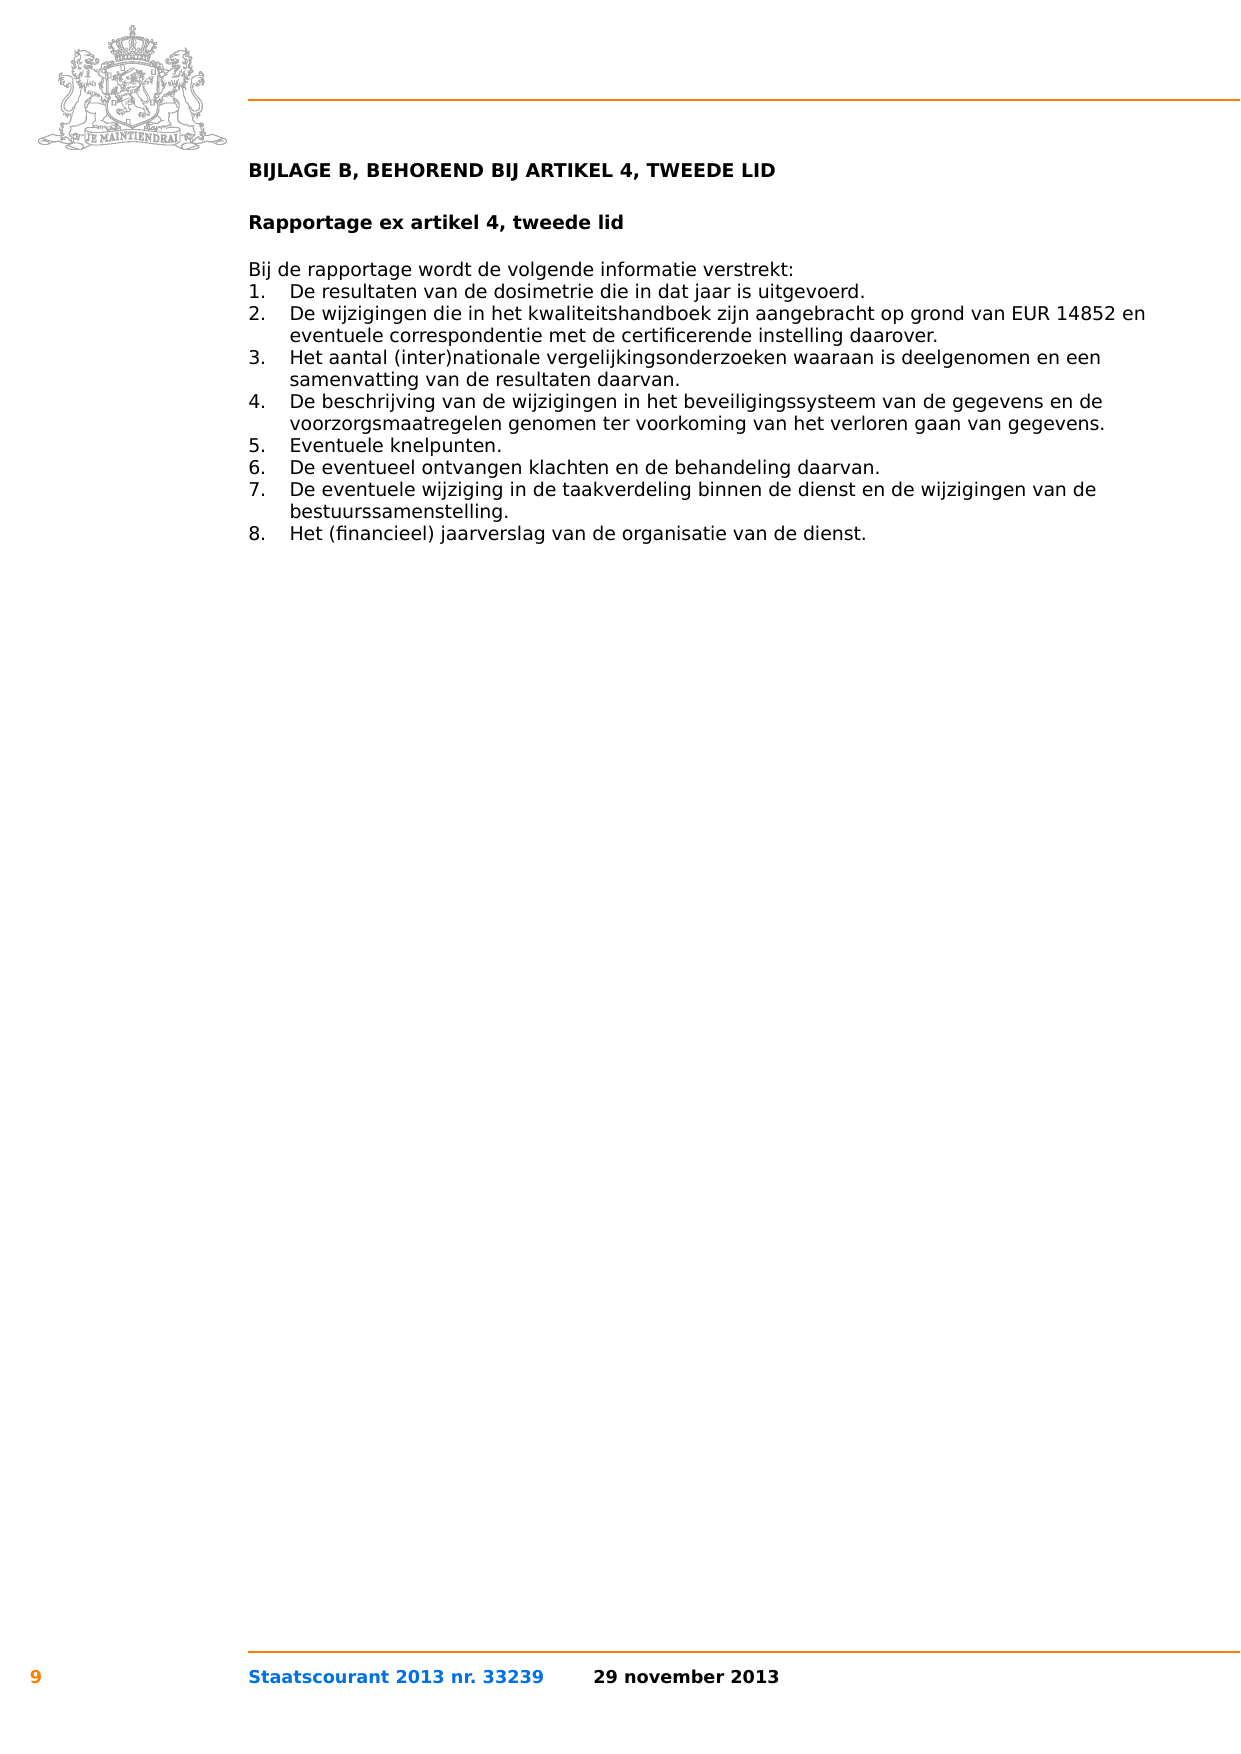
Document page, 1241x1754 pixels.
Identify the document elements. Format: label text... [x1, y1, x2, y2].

text Bij de rapportage wordt de volgende informatie verstrekt: [248, 259, 1163, 281]
text 7. De eventuele wijziging in de taakverdeling binnen de dienst en de wijzigingen van de bestuurssamenstelling. [248, 479, 1163, 523]
text 4. De beschrijving van de wijzigingen in het beveiligingssysteem van de gegevens en de voorzorgsmaatregelen genomen ter voorkoming van het verloren gaan van gegevens. [248, 391, 1163, 435]
text 8. Het (financieel) jaarverslag van de organisatie van de dienst. [248, 523, 1163, 544]
subtitle Rapportage ex artikel 4, tweede lid [248, 212, 1163, 234]
subtitle BIJLAGE B, BEHOREND BIJ ARTIKEL 4, TWEEDE LID [248, 160, 1163, 182]
text 5. Eventuele knelpunten. [248, 435, 1163, 457]
text 2. De wijzigingen die in het kwaliteitshandboek zijn aangebracht op grond van EUR 14852 en eventuele correspondentie met de certificerende instelling daarover. [248, 303, 1163, 347]
text 1. De resultaten van de dosimetrie die in dat jaar is uitgevoerd. [248, 281, 1163, 303]
text 3. Het aantal (inter)nationale vergelijkingsonderzoeken waaraan is deelgenomen en een samenvatting van de resultaten daarvan. [248, 347, 1163, 391]
text 6. De eventueel ontvangen klachten en de behandeling daarvan. [248, 457, 1163, 479]
picture [38, 25, 227, 150]
